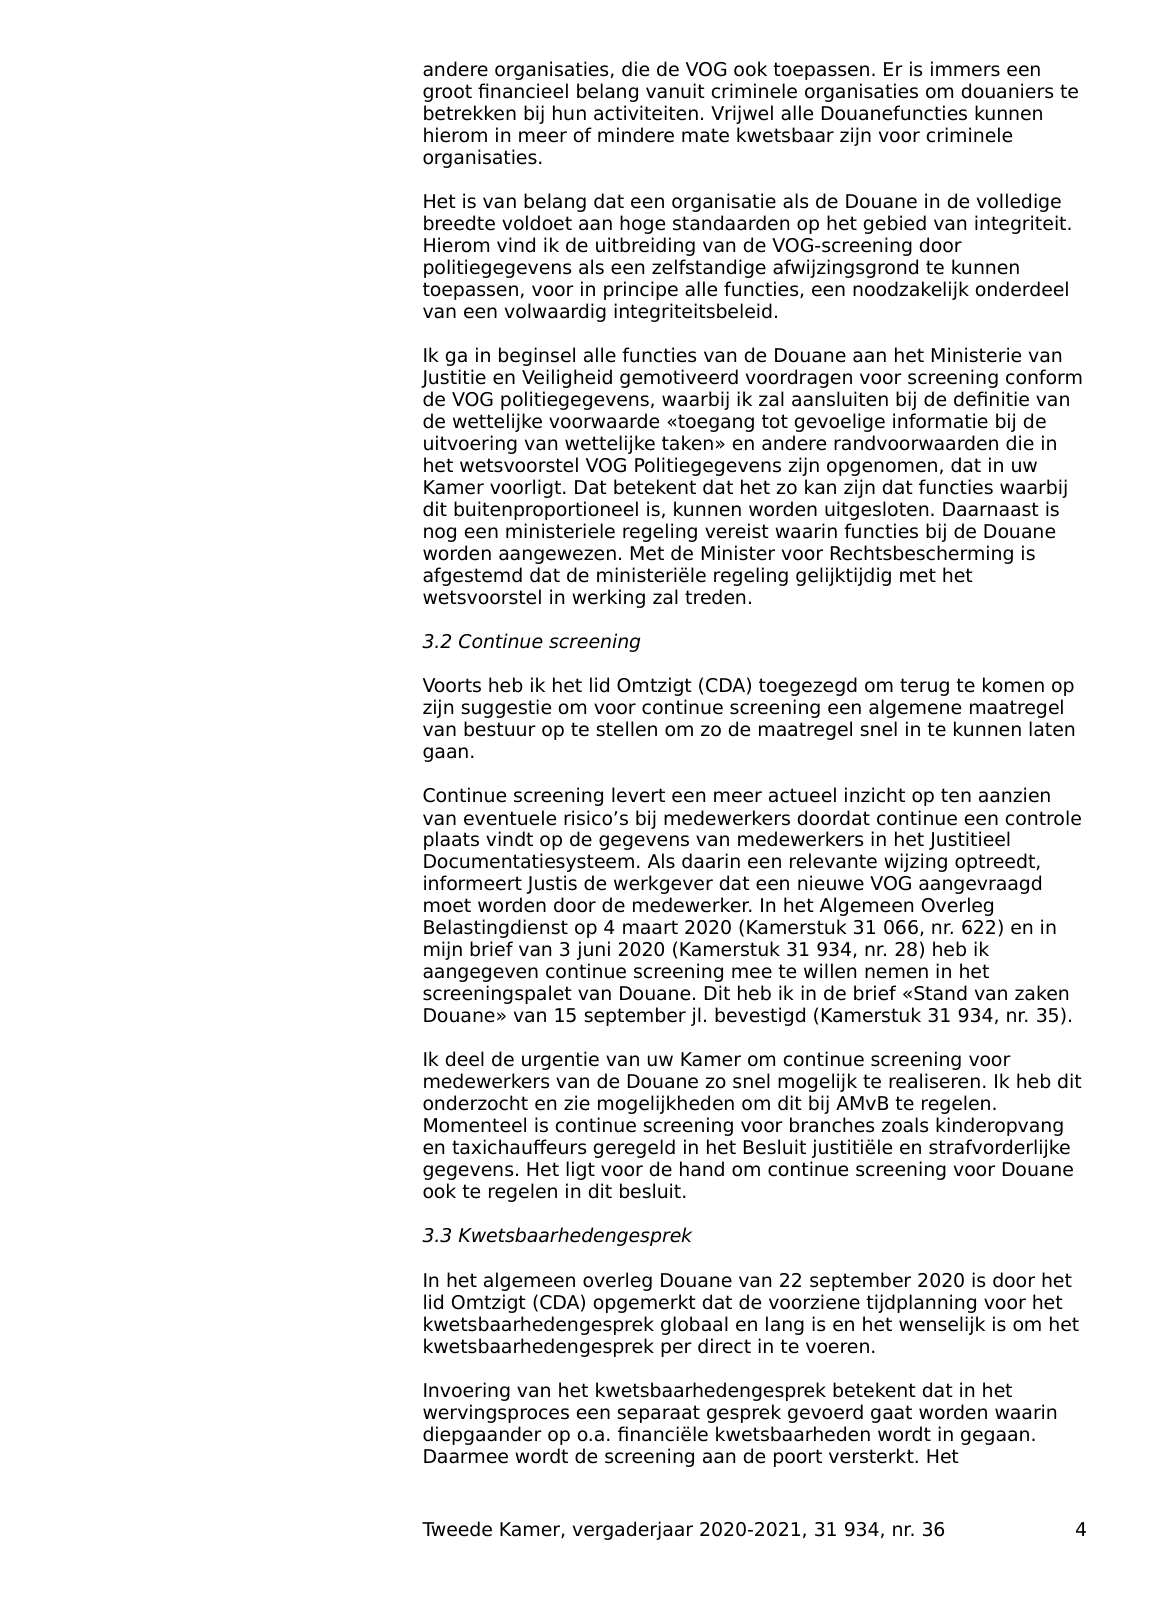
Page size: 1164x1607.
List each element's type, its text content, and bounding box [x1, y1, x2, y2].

text andere organisaties, die de VOG ook toepassen. Er is immers een groot financieel belang vanuit criminele organisaties om douaniers te betrekken bij hun activiteiten. Vrijwel alle Douanefuncties kunnen hierom in meer of mindere mate kwetsbaar zijn voor criminele organisaties. [422, 59, 1087, 169]
text Invoering van het kwetsbaarhedengesprek betekent dat in het wervingsproces een separaat gesprek gevoerd gaat worden waarin diepgaander op o.a. financiële kwetsbaarheden wordt in gegaan. Daarmee wordt de screening aan de poort versterkt. Het [422, 1380, 1087, 1468]
text Continue screening levert een meer actueel inzicht op ten aanzien van eventuele risico’s bij medewerkers doordat continue een controle plaats vindt op de gegevens van medewerkers in het Justitieel Documentatiesysteem. Als daarin een relevante wijzing optreedt, informeert Justis de werkgever dat een nieuwe VOG aangevraagd moet worden door de medewerker. In het Algemeen Overleg Belastingdienst op 4 maart 2020 (Kamerstuk 31 066, nr. 622) en in mijn brief van 3 juni 2020 (Kamerstuk 31 934, nr. 28) heb ik aangegeven continue screening mee te willen nemen in het screeningspalet van Douane. Dit heb ik in de brief «Stand van zaken Douane» van 15 september jl. bevestigd (Kamerstuk 31 934, nr. 35). [422, 785, 1087, 1027]
subtitle 3.2 Continue screening [422, 631, 1087, 653]
subtitle 3.3 Kwetsbaarhedengesprek [422, 1225, 1087, 1247]
text Voorts heb ik het lid Omtzigt (CDA) toegezegd om terug te komen op zijn suggestie om voor continue screening een algemene maatregel van bestuur op te stellen om zo de maatregel snel in te kunnen laten gaan. [422, 675, 1087, 763]
text Ik ga in beginsel alle functies van de Douane aan het Ministerie van Justitie en Veiligheid gemotiveerd voordragen voor screening conform de VOG politiegegevens, waarbij ik zal aansluiten bij de definitie van de wettelijke voorwaarde «toegang tot gevoelige informatie bij de uitvoering van wettelijke taken» en andere randvoorwaarden die in het wetsvoorstel VOG Politiegegevens zijn opgenomen, dat in uw Kamer voorligt. Dat betekent dat het zo kan zijn dat functies waarbij dit buitenproportioneel is, kunnen worden uitgesloten. Daarnaast is nog een ministeriele regeling vereist waarin functies bij de Douane worden aangewezen. Met de Minister voor Rechtsbescherming is afgestemd dat de ministeriële regeling gelijktijdig met het wetsvoorstel in werking zal treden. [422, 345, 1087, 609]
text Het is van belang dat een organisatie als de Douane in de volledige breedte voldoet aan hoge standaarden op het gebied van integriteit. Hierom vind ik de uitbreiding van de VOG-screening door politiegegevens als een zelfstandige afwijzingsgrond te kunnen toepassen, voor in principe alle functies, een noodzakelijk onderdeel van een volwaardig integriteitsbeleid. [422, 191, 1087, 323]
text In het algemeen overleg Douane van 22 september 2020 is door het lid Omtzigt (CDA) opgemerkt dat de voorziene tijdplanning voor het kwetsbaarhedengesprek globaal en lang is en het wenselijk is om het kwetsbaarhedengesprek per direct in te voeren. [422, 1269, 1087, 1357]
text Ik deel de urgentie van uw Kamer om continue screening voor medewerkers van de Douane zo snel mogelijk te realiseren. Ik heb dit onderzocht en zie mogelijkheden om dit bij AMvB te regelen. Momenteel is continue screening voor branches zoals kinderopvang en taxichauffeurs geregeld in het Besluit justitiële en strafvorderlijke gegevens. Het ligt voor de hand om continue screening voor Douane ook te regelen in dit besluit. [422, 1049, 1087, 1203]
